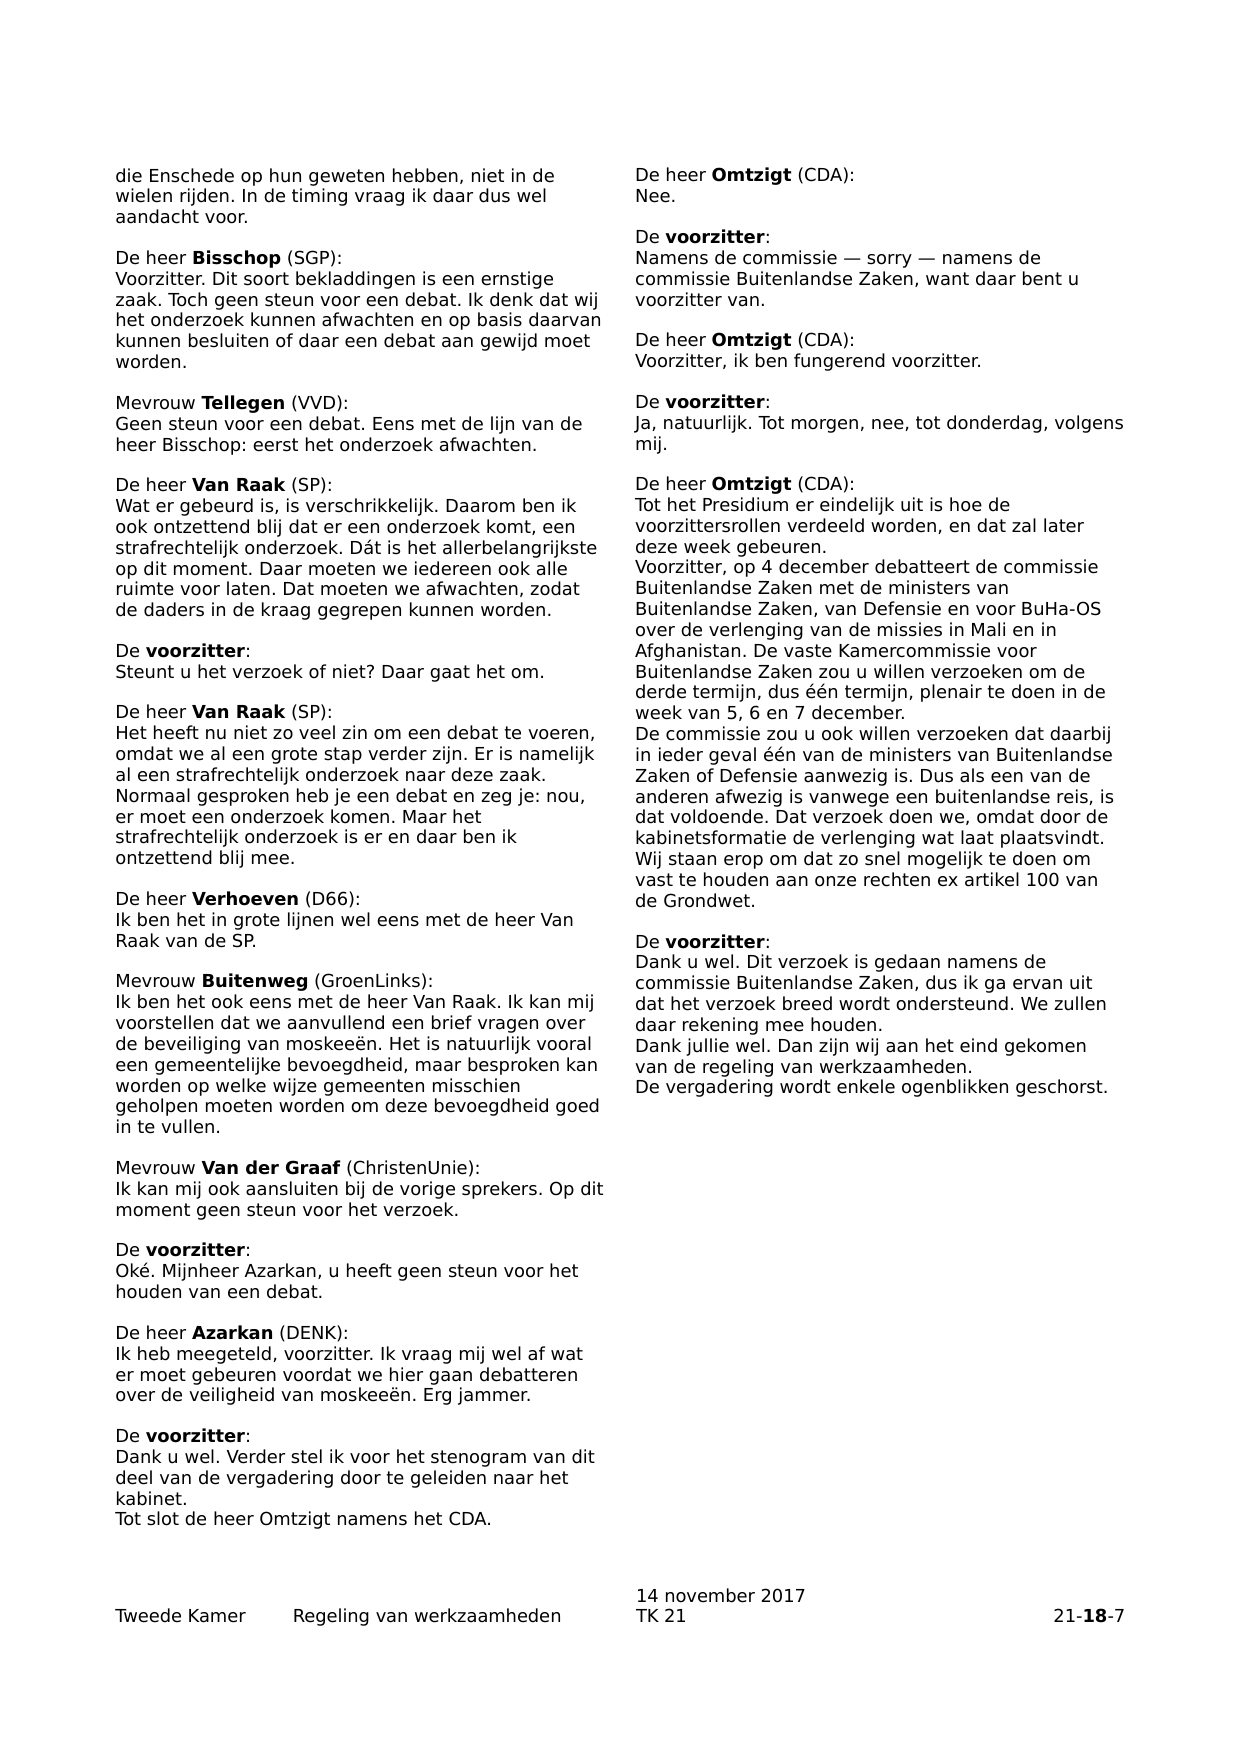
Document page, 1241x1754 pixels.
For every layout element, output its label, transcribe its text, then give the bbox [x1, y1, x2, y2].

text Geen steun voor een debat. Eens met de lijn van de heer Bisschop: eerst het onderzoek afwachten. [115, 413, 605, 455]
text Mevrouw Buitenweg (GroenLinks): [115, 971, 605, 992]
text De heer Verhoeven (D66): [115, 889, 605, 910]
text die Enschede op hun geweten hebben, niet in de wielen rijden. In de timing vraag ik daar dus wel aandacht voor. [115, 165, 605, 228]
text De heer Van Raak (SP): [115, 702, 605, 723]
text De commissie zou u ook willen verzoeken dat daarbij in ieder geval één van de ministers van Buitenlandse Zaken of Defensie aanwezig is. Dus als een van de anderen afwezig is vanwege een buitenlandse reis, is dat voldoende. Dat verzoek doen we, omdat door de kabinetsformatie de verlenging wat laat plaatsvindt. Wij staan erop om dat zo snel mogelijk te doen om vast te houden aan onze rechten ex artikel 100 van de Grondwet. [635, 724, 1125, 911]
text De voorzitter: [115, 1426, 605, 1447]
text De heer Omtzigt (CDA): [635, 474, 1125, 495]
text De voorzitter: [635, 227, 1125, 248]
text Wat er gebeurd is, is verschrikkelijk. Daarom ben ik ook ontzettend blij dat er een onderzoek komt, een strafrechtelijk onderzoek. Dát is het allerbelangrijkste op dit moment. Daar moeten we iedereen ook alle ruimte voor laten. Dat moeten we afwachten, zodat de daders in de kraag gegrepen kunnen worden. [115, 496, 605, 621]
text De heer Van Raak (SP): [115, 475, 605, 496]
text Mevrouw Van der Graaf (ChristenUnie): [115, 1158, 605, 1179]
text De heer Omtzigt (CDA): [635, 330, 1125, 351]
text De heer Azarkan (DENK): [115, 1323, 605, 1343]
text Ik kan mij ook aansluiten bij de vorige sprekers. Op dit moment geen steun voor het verzoek. [115, 1179, 605, 1220]
text Oké. Mijnheer Azarkan, u heeft geen steun voor het houden van een debat. [115, 1261, 605, 1303]
text De vergadering wordt enkele ogenblikken geschorst. [635, 1077, 1125, 1098]
text Dank u wel. Dit verzoek is gedaan namens de commissie Buitenlandse Zaken, dus ik ga ervan uit dat het verzoek breed wordt ondersteund. We zullen daar rekening mee houden. [635, 952, 1125, 1036]
text De heer Omtzigt (CDA): [635, 165, 1125, 186]
text Ik heb meegeteld, voorzitter. Ik vraag mij wel af wat er moet gebeuren voordat we hier gaan debatteren over de veiligheid van moskeeën. Erg jammer. [115, 1343, 605, 1406]
text Ik ben het ook eens met de heer Van Raak. Ik kan mij voorstellen dat we aanvullend een brief vragen over de beveiliging van moskeeën. Het is natuurlijk vooral een gemeentelijke bevoegdheid, maar besproken kan worden op welke wijze gemeenten misschien geholpen moeten worden om deze bevoegdheid goed in te vullen. [115, 992, 605, 1138]
text Steunt u het verzoek of niet? Daar gaat het om. [115, 662, 605, 682]
text Tot slot de heer Omtzigt namens het CDA. [115, 1509, 605, 1530]
text Dank u wel. Verder stel ik voor het stenogram van dit deel van de vergadering door te geleiden naar het kabinet. [115, 1447, 605, 1509]
text De voorzitter: [635, 931, 1125, 952]
text De voorzitter: [635, 392, 1125, 412]
text Voorzitter. Dit soort bekladdingen is een ernstige zaak. Toch geen steun voor een debat. Ik denk dat wij het onderzoek kunnen afwachten en op basis daarvan kunnen besluiten of daar een debat aan gewijd moet worden. [115, 268, 605, 373]
text Ik ben het in grote lijnen wel eens met de heer Van Raak van de SP. [115, 910, 605, 951]
text Mevrouw Tellegen (VVD): [115, 393, 605, 413]
text Namens de commissie — sorry — namens de commissie Buitenlandse Zaken, want daar bent u voorzitter van. [635, 248, 1125, 310]
text De voorzitter: [115, 641, 605, 662]
text De voorzitter: [115, 1240, 605, 1261]
text Het heeft nu niet zo veel zin om een debat te voeren, omdat we al een grote stap verder zijn. Er is namelijk al een strafrechtelijk onderzoek naar deze zaak. Normaal gesproken heb je een debat en zeg je: nou, er moet een onderzoek komen. Maar het strafrechtelijk onderzoek is er en daar ben ik ontzettend blij mee. [115, 723, 605, 869]
text Voorzitter, ik ben fungerend voorzitter. [635, 351, 1125, 372]
text Voorzitter, op 4 december debatteert de commissie Buitenlandse Zaken met de ministers van Buitenlandse Zaken, van Defensie en voor BuHa-OS over de verlenging van de missies in Mali en in Afghanistan. De vaste Kamercommissie voor Buitenlandse Zaken zou u willen verzoeken om de derde termijn, dus één termijn, plenair te doen in de week van 5, 6 en 7 december. [635, 557, 1125, 724]
text Tot het Presidium er eindelijk uit is hoe de voorzittersrollen verdeeld worden, en dat zal later deze week gebeuren. [635, 495, 1125, 557]
text Nee. [635, 186, 1125, 207]
text Dank jullie wel. Dan zijn wij aan het eind gekomen van de regeling van werkzaamheden. [635, 1036, 1125, 1077]
text Ja, natuurlijk. Tot morgen, nee, tot donderdag, volgens mij. [635, 412, 1125, 454]
text De heer Bisschop (SGP): [115, 248, 605, 268]
